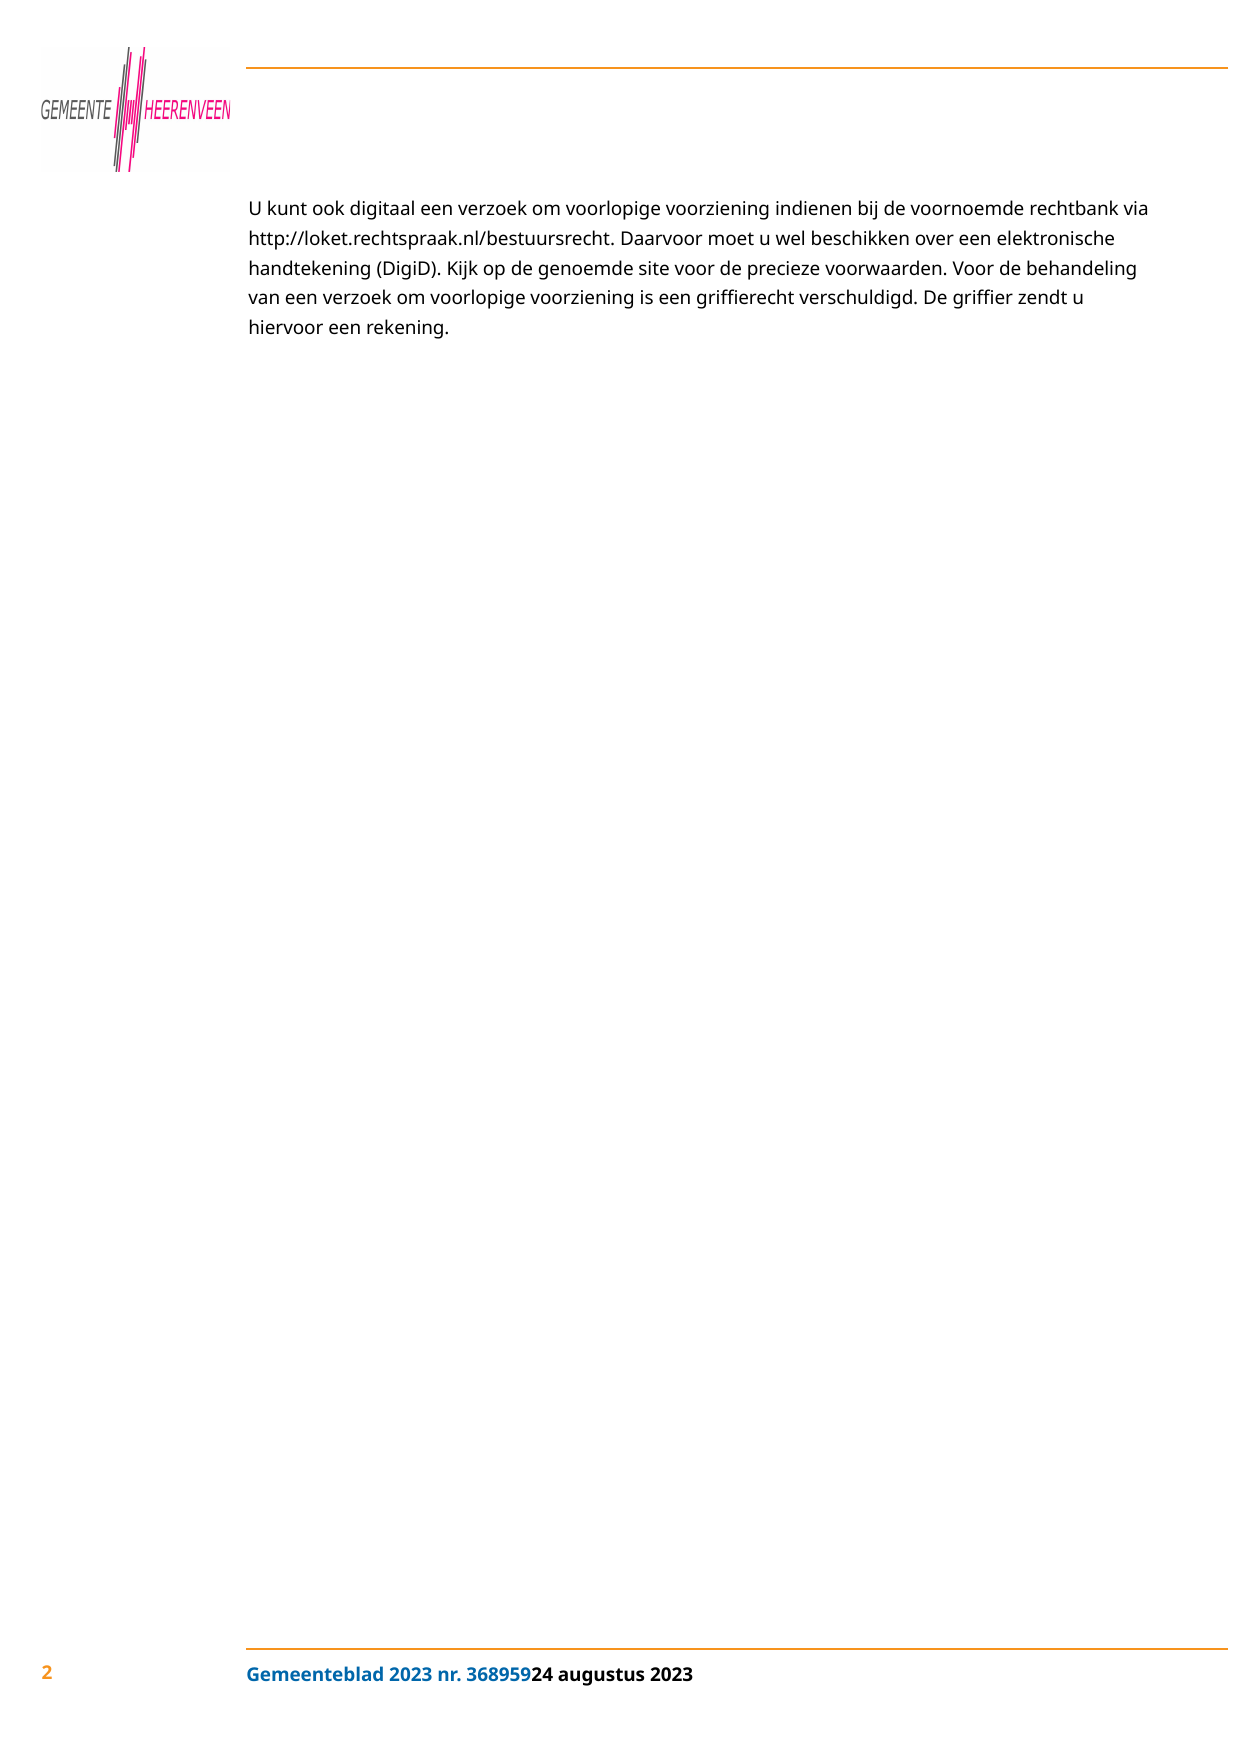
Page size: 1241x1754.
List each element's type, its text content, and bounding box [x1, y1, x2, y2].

text U kunt ook digitaal een verzoek om voorlopige voorziening indienen bij de voornoemde rechtbank via http://loket.rechtspraak.nl/bestuursrecht. Daarvoor moet u wel beschikken over een elektronische handtekening (DigiD). Kijk op de genoemde site voor de precieze voorwaarden. Voor de behandeling van een verzoek om voorlopige voorziening is een griffierecht verschuldigd. De griffier zendt u hiervoor een rekening. [248, 196, 1152, 340]
picture [41, 47, 231, 172]
